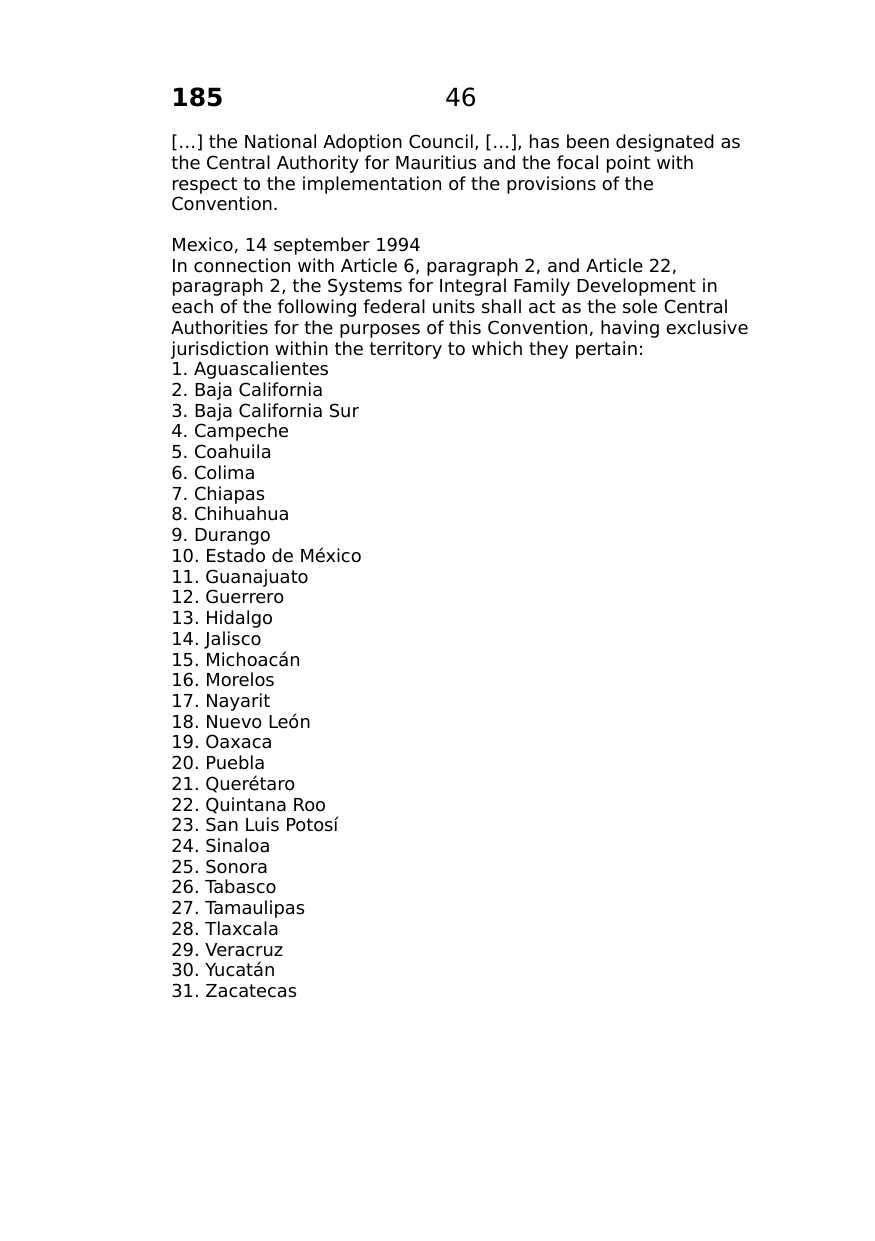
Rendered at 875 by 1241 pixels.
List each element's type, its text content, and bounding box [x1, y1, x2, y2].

text 31. Zacatecas [171, 981, 756, 1002]
text 27. Tamaulipas [171, 898, 756, 919]
text 15. Michoacán [171, 649, 756, 670]
text 28. Tlaxcala [171, 919, 756, 939]
text In connection with Article 6, paragraph 2, and Article 22, paragraph 2, the Systems for Integral Family Development in each of the following federal units shall act as the sole Central Authorities for the purposes of this Convention, having exclusive jurisdiction within the territory to which they pertain: [171, 256, 756, 359]
text 18. Nuevo León [171, 712, 756, 732]
text 24. Sinaloa [171, 836, 756, 857]
text 7. Chiapas [171, 483, 756, 504]
text 3. Baja California Sur [171, 401, 756, 421]
text 9. Durango [171, 525, 756, 546]
text 20. Puebla [171, 753, 756, 774]
text 1. Aguascalientes [171, 359, 756, 380]
text 26. Tabasco [171, 877, 756, 898]
text 6. Colima [171, 463, 756, 483]
text 19. Oaxaca [171, 732, 756, 753]
text […] the National Adoption Council, […], has been designated as the Central Authority for Mauritius and the focal point with respect to the implementation of the provisions of the Convention. [171, 132, 756, 215]
text 21. Querétaro [171, 774, 756, 794]
text 29. Veracruz [171, 939, 756, 960]
text 8. Chihuahua [171, 504, 756, 525]
text Mexico, 14 september 1994 [171, 235, 756, 256]
text 12. Guerrero [171, 587, 756, 608]
text 17. Nayarit [171, 691, 756, 712]
text 4. Campeche [171, 421, 756, 442]
text 22. Quintana Roo [171, 794, 756, 815]
text 23. San Luis Potosí [171, 815, 756, 836]
text 30. Yucatán [171, 960, 756, 981]
text 16. Morelos [171, 670, 756, 691]
text 5. Coahuila [171, 442, 756, 463]
text 13. Hidalgo [171, 608, 756, 629]
text 14. Jalisco [171, 629, 756, 649]
text 2. Baja California [171, 380, 756, 401]
text 10. Estado de México [171, 546, 756, 566]
text 11. Guanajuato [171, 566, 756, 587]
text 25. Sonora [171, 857, 756, 877]
